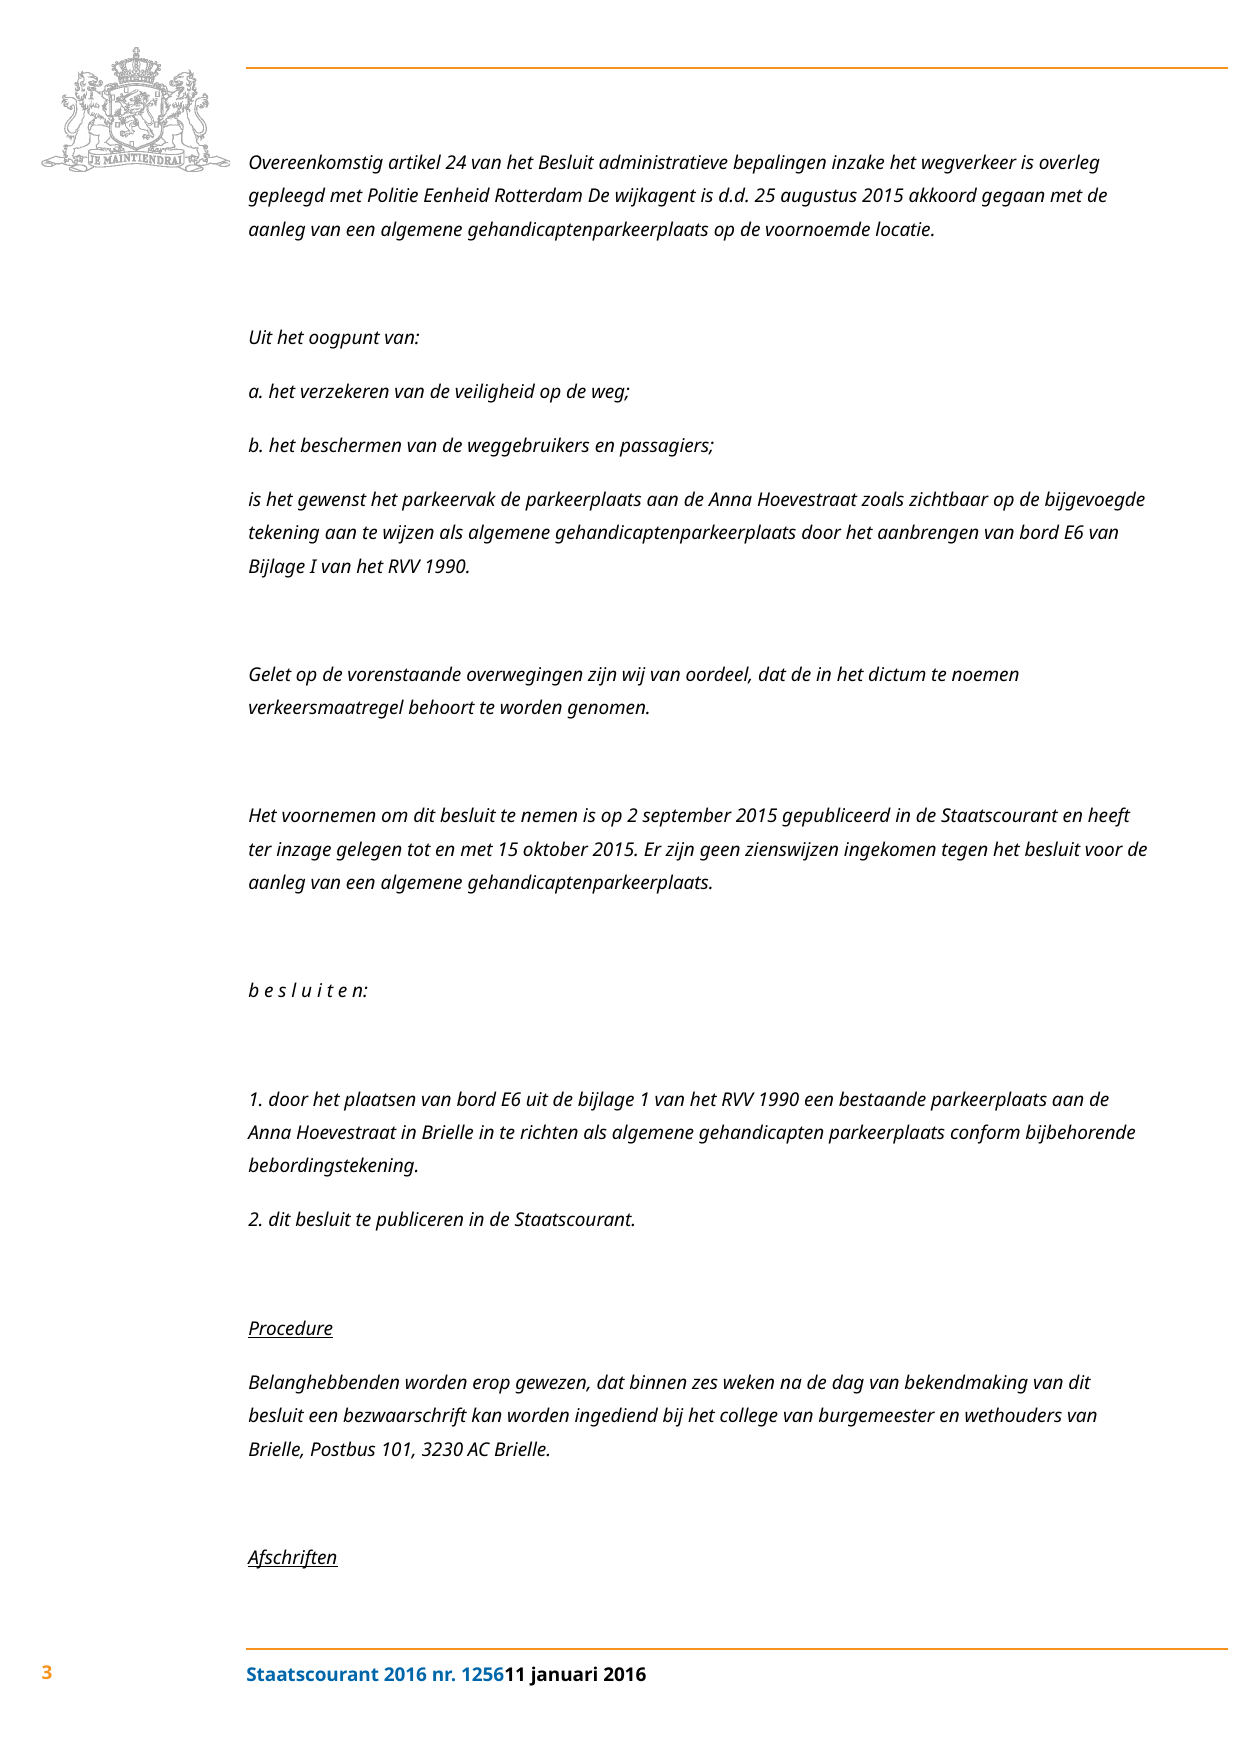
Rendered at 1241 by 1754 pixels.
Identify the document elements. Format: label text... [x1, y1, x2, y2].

text Overeenkomstig artikel 24 van het Besluit administratieve bepalingen inzake het wegverkeer is overleg gepleegd met Politie Eenheid Rotterdam De wijkagent is d.d. 25 augustus 2015 akkoord gegaan met de aanleg van een algemene gehandicaptenparkeerplaats op de voornoemde locatie. [248, 149, 1152, 241]
text 2. dit besluit te publiceren in de Staatscourant. [248, 1207, 1152, 1232]
text b. het beschermen van de weggebruikers en passagiers; [248, 432, 1152, 458]
picture [41, 47, 231, 172]
text is het gewenst het parkeervak de parkeerplaats aan de Anna Hoevestraat zoals zichtbaar op de bijgevoegde tekening aan te wijzen als algemene gehandicaptenparkeerplaats door het aanbrengen van bord E6 van Bijlage I van het RVV 1990. [248, 486, 1152, 579]
text Het voornemen om dit besluit te nemen is op 2 september 2015 gepubliceerd in de Staatscourant en heeft ter inzage gelegen tot en met 15 oktober 2015. Er zijn geen zienswijzen ingekomen tegen het besluit voor de aanleg van een algemene gehandicaptenparkeerplaats. [248, 803, 1152, 895]
text b e s l u i t e n: [248, 978, 1152, 1003]
text a. het verzekeren van de veiligheid op de weg; [248, 378, 1152, 404]
text Belanghebbenden worden erop gewezen, dat binnen zes weken na de dag van bekendmaking van dit besluit een bezwaarschrift kan worden ingediend bij het college van burgemeester en wethouders van Brielle, Postbus 101, 3230 AC Brielle. [248, 1369, 1152, 1461]
text Uit het oogpunt van: [248, 324, 1152, 349]
text 1. door het plaatsen van bord E6 uit de bijlage 1 van het RVV 1990 een bestaande parkeerplaats aan de Anna Hoevestraat in Brielle in te richten als algemene gehandicapten parkeerplaats conform bijbehorende bebordingstekening. [248, 1086, 1152, 1178]
text Gelet op de vorenstaande overwegingen zijn wij van oordeel, dat de in het dictum te noemen verkeersmaatregel behoort te worden genomen. [248, 661, 1152, 720]
text Procedure [248, 1315, 1152, 1341]
text Afschriften [248, 1544, 1152, 1569]
